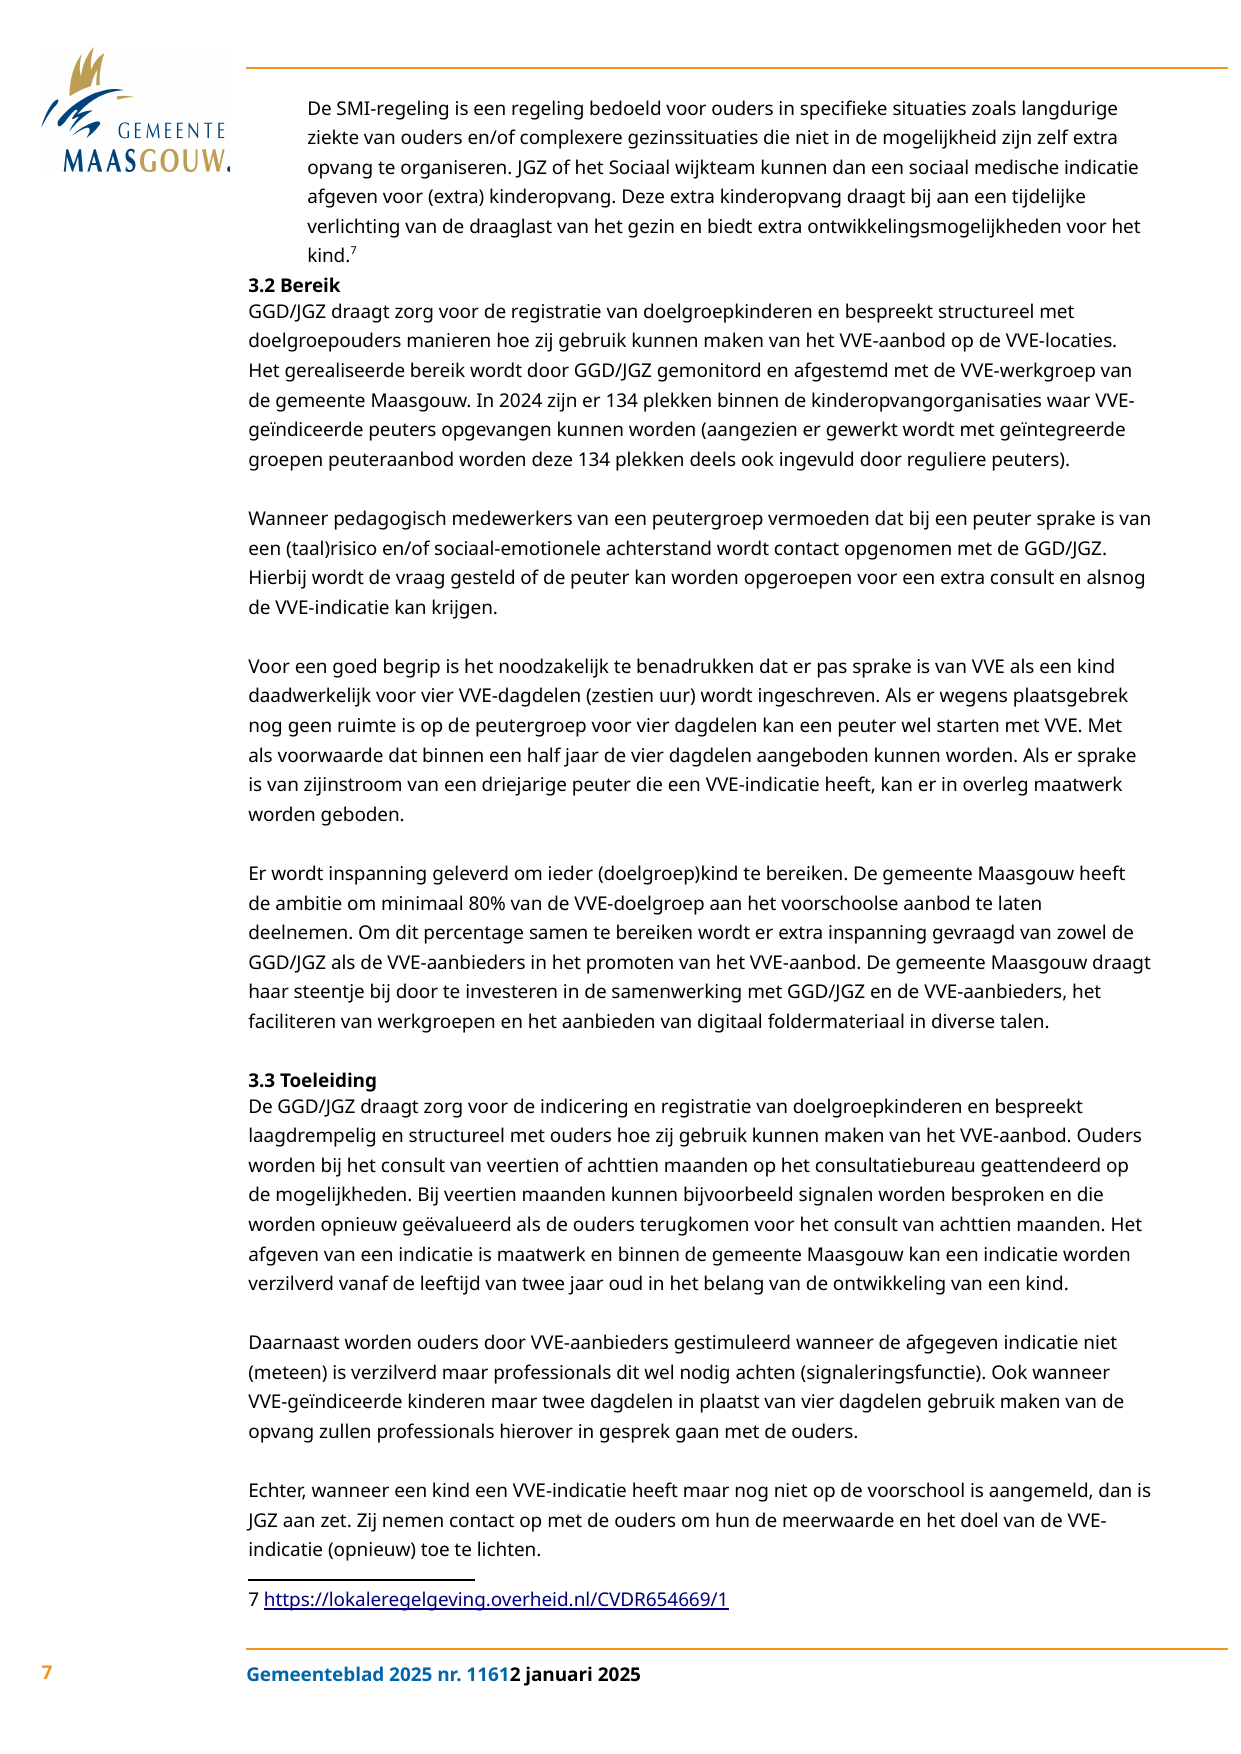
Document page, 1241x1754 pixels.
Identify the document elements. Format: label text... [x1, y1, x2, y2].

text Wanneer pedagogisch medewerkers van een peutergroep vermoeden dat bij een peuter sprake is van een (taal)risico en/of sociaal-emotionele achterstand wordt contact opgenomen met de GGD/JGZ. Hierbij wordt de vraag gesteld of de peuter kan worden opgeroepen voor een extra consult en alsnog de VVE-indicatie kan krijgen. [248, 505, 1152, 619]
text 3.3 Toeleiding [248, 1067, 1152, 1093]
list https://lokaleregelgeving.overheid.nl/CVDR654669/1 [248, 1586, 1152, 1612]
text De GGD/JGZ draagt zorg voor de indicering en registratie van doelgroepkinderen en bespreekt laagdrempelig en structureel met ouders hoe zij gebruik kunnen maken van het VVE-aanbod. Ouders worden bij het consult van veertien of achttien maanden op het consultatiebureau geattendeerd op de mogelijkheden. Bij veertien maanden kunnen bijvoorbeeld signalen worden besproken en die worden opnieuw geëvalueerd als de ouders terugkomen voor het consult van achttien maanden. Het afgeven van een indicatie is maatwerk en binnen de gemeente Maasgouw kan een indicatie worden verzilverd vanaf de leeftijd van twee jaar oud in het belang van de ontwikkeling van een kind. [248, 1093, 1152, 1296]
list De SMI-regeling is een regeling bedoeld voor ouders in specifieke situaties zoals langdurige ziekte van ouders en/of complexere gezinssituaties die niet in de mogelijkheid zijn zelf extra opvang te organiseren. JGZ of het Sociaal wijkteam kunnen dan een sociaal medische indicatie afgeven voor (extra) kinderopvang. Deze extra kinderopvang draagt bij aan een tijdelijke verlichting van de draaglast van het gezin en biedt extra ontwikkelingsmogelijkheden voor het kind. [248, 95, 1152, 268]
text Echter, wanneer een kind een VVE-indicatie heeft maar nog niet op de voorschool is aangemeld, dan is JGZ aan zet. Zij nemen contact op met de ouders om hun de meerwaarde en het doel van de VVE-indicatie (opnieuw) toe te lichten. [248, 1477, 1152, 1562]
text 3.2 Bereik [248, 272, 1152, 298]
text Voor een goed begrip is het noodzakelijk te benadrukken dat er pas sprake is van VVE als een kind daadwerkelijk voor vier VVE-dagdelen (zestien uur) wordt ingeschreven. Als er wegens plaatsgebrek nog geen ruimte is op de peutergroep voor vier dagdelen kan een peuter wel starten met VVE. Met als voorwaarde dat binnen een half jaar de vier dagdelen aangeboden kunnen worden. Als er sprake is van zijinstroom van een driejarige peuter die een VVE-indicatie heeft, kan er in overleg maatwerk worden geboden. [248, 653, 1152, 827]
picture [41, 47, 231, 172]
text GGD/JGZ draagt zorg voor de registratie van doelgroepkinderen en bespreekt structureel met doelgroepouders manieren hoe zij gebruik kunnen maken van het VVE-aanbod op de VVE-locaties. Het gerealiseerde bereik wordt door GGD/JGZ gemonitord en afgestemd met de VVE-werkgroep van de gemeente Maasgouw. In 2024 zijn er 134 plekken binnen de kinderopvangorganisaties waar VVE-geïndiceerde peuters opgevangen kunnen worden (aangezien er gewerkt wordt met geïntegreerde groepen peuteraanbod worden deze 134 plekken deels ook ingevuld door reguliere peuters). [248, 298, 1152, 472]
text Er wordt inspanning geleverd om ieder (doelgroep)kind te bereiken. De gemeente Maasgouw heeft de ambitie om minimaal 80% van de VVE-doelgroep aan het voorschoolse aanbod te laten deelnemen. Om dit percentage samen te bereiken wordt er extra inspanning gevraagd van zowel de GGD/JGZ als de VVE-aanbieders in het promoten van het VVE-aanbod. De gemeente Maasgouw draagt haar steentje bij door te investeren in de samenwerking met GGD/JGZ en de VVE-aanbieders, het faciliteren van werkgroepen en het aanbieden van digitaal foldermateriaal in diverse talen. [248, 860, 1152, 1034]
text Daarnaast worden ouders door VVE-aanbieders gestimuleerd wanneer de afgegeven indicatie niet (meteen) is verzilverd maar professionals dit wel nodig achten (signaleringsfunctie). Ook wanneer VVE-geïndiceerde kinderen maar twee dagdelen in plaatst van vier dagdelen gebruik maken van de opvang zullen professionals hierover in gesprek gaan met de ouders. [248, 1329, 1152, 1444]
